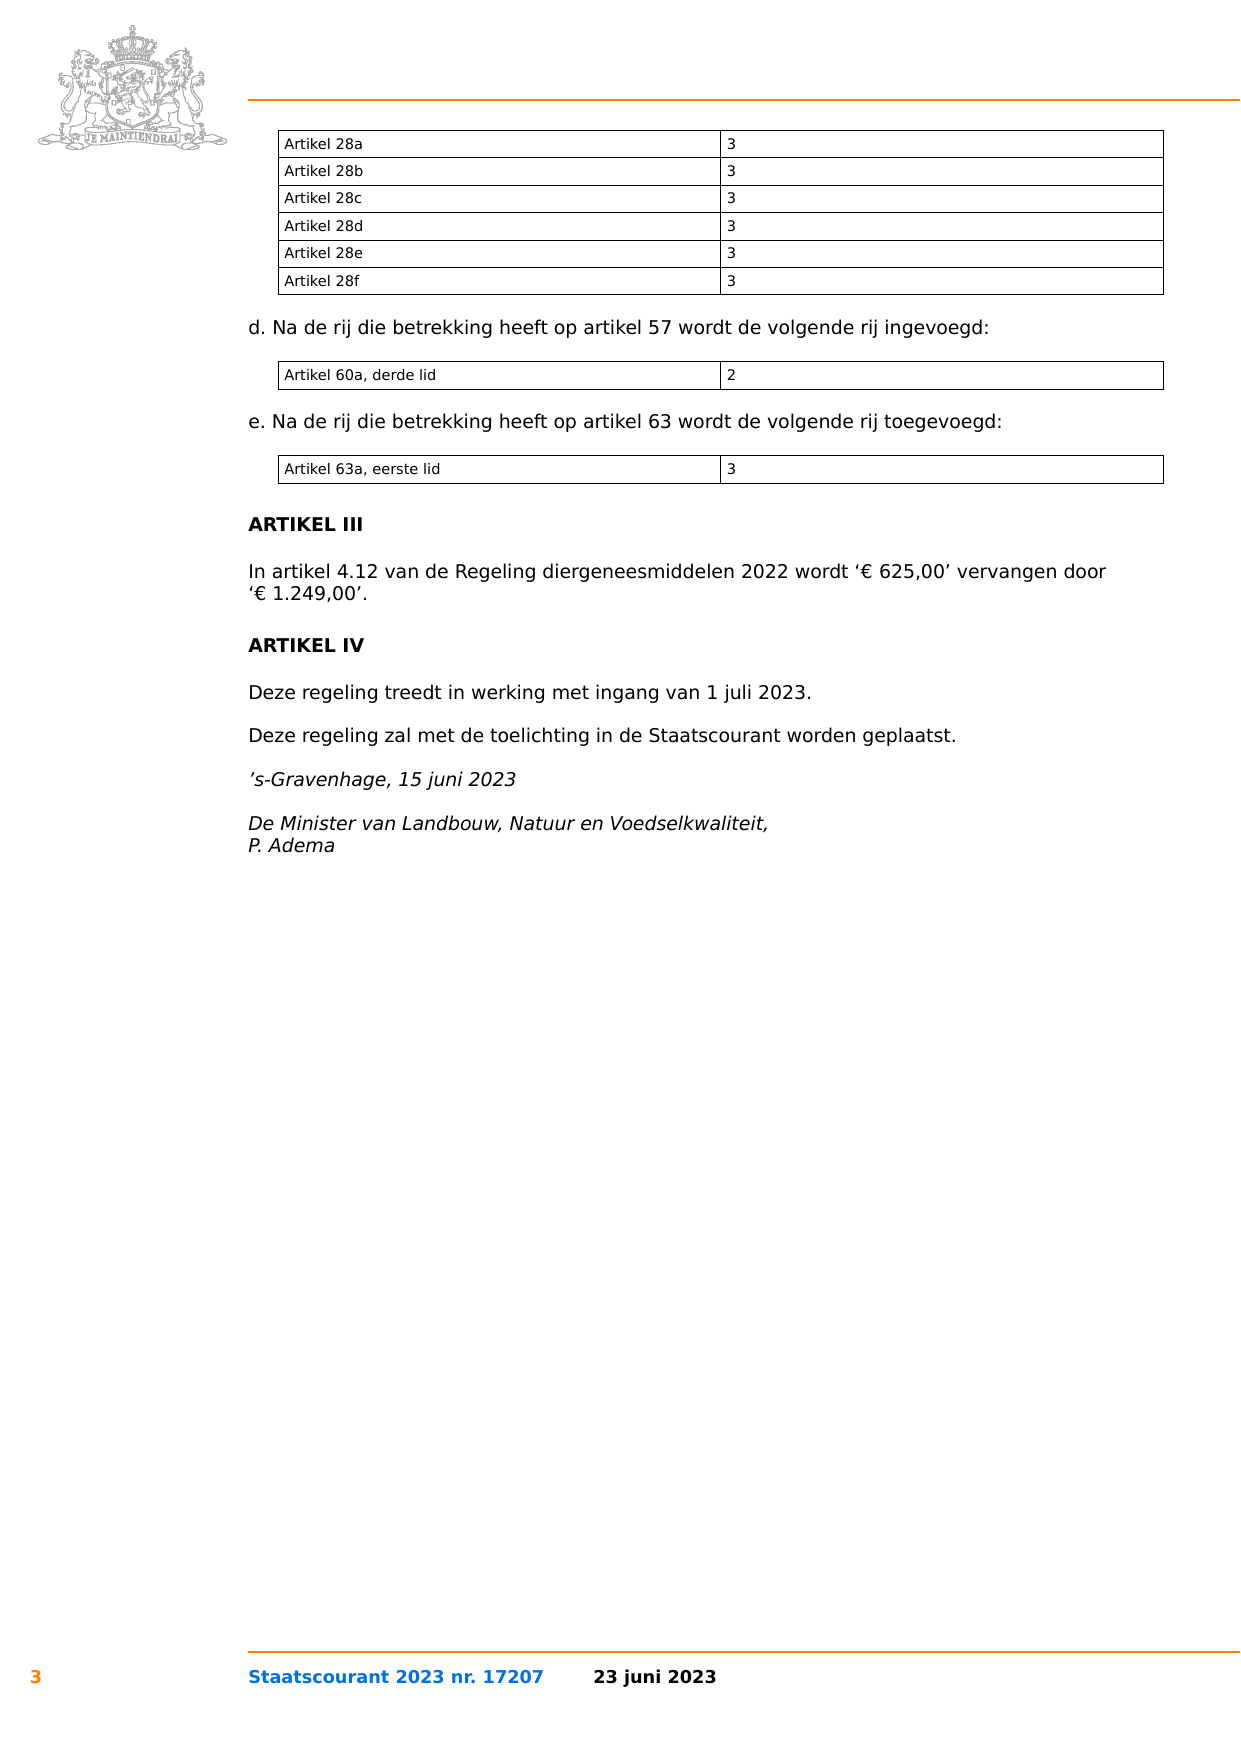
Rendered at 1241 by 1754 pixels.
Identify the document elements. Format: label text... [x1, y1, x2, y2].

table_cell Artikel 28b [279, 158, 720, 185]
table_header 2 [721, 362, 1163, 388]
text Deze regeling treedt in werking met ingang van 1 juli 2023. [248, 682, 1163, 703]
table_cell 3 [721, 213, 1163, 239]
table_header Artikel 28a [279, 131, 720, 157]
text ’s-Gravenhage, 15 juni 2023 [248, 769, 1163, 791]
table_cell 3 [721, 268, 1163, 294]
table_cell 3 [721, 186, 1163, 212]
table_cell Artikel 28f [279, 268, 720, 294]
table_header 3 [721, 456, 1163, 483]
table_header 3 [721, 131, 1163, 157]
text d. Na de rij die betrekking heeft op artikel 57 wordt de volgende rij ingevoegd: [248, 317, 1163, 339]
text e. Na de rij die betrekking heeft op artikel 63 wordt de volgende rij toegevoegd: [248, 411, 1163, 433]
text In artikel 4.12 van de Regeling diergeneesmiddelen 2022 wordt ‘€ 625,00’ vervangen door ‘€ 1.249,00’. [248, 561, 1163, 604]
table_cell 3 [721, 158, 1163, 185]
table_cell 3 [721, 241, 1163, 267]
table_cell Artikel 28e [279, 241, 720, 267]
subtitle ARTIKEL III [248, 514, 1163, 536]
table_header Artikel 63a, eerste lid [279, 456, 720, 483]
text Deze regeling zal met de toelichting in de Staatscourant worden geplaatst. [248, 725, 1163, 747]
table_cell Artikel 28d [279, 213, 720, 239]
table_cell Artikel 28c [279, 186, 720, 212]
subtitle ARTIKEL IV [248, 634, 1163, 657]
table_header Artikel 60a, derde lid [279, 362, 720, 388]
text De Minister van Landbouw, Natuur en Voedselkwaliteit, P. Adema [248, 813, 1163, 857]
picture [38, 25, 227, 150]
